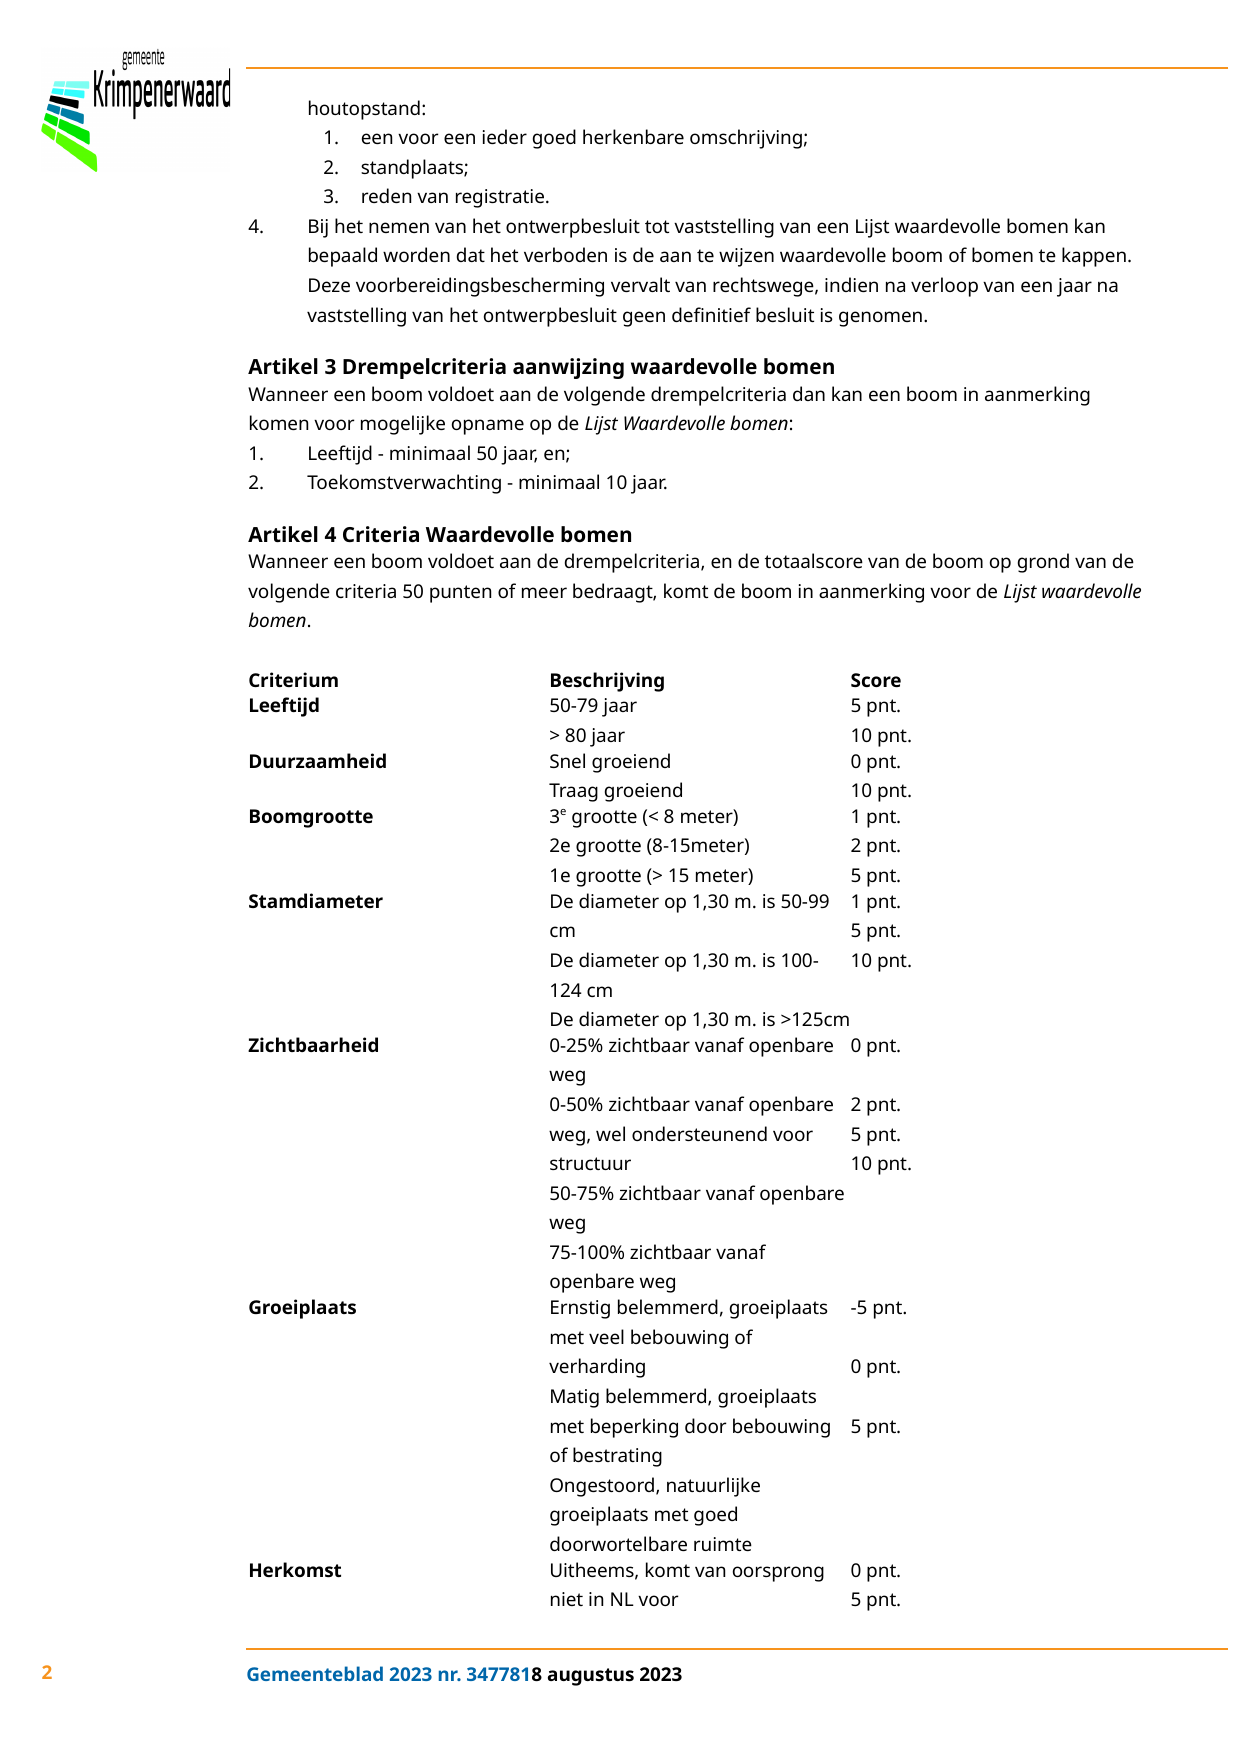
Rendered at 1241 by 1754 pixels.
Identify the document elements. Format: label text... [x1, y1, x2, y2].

list een voor een ieder goed herkenbare omschrijving; [323, 124, 1152, 150]
table_cell 0 pnt. 5 pnt. [850, 1557, 1152, 1612]
list Leeftijd - minimaal 50 jaar, en; [248, 440, 1152, 466]
table_header Beschrijving [549, 667, 850, 692]
table_cell 3e grootte (< 8 meter) 2e grootte (8-15meter) 1e grootte (> 15 meter) [549, 803, 850, 888]
picture [41, 47, 231, 172]
table_cell Zichtbaarheid [248, 1032, 549, 1294]
table_cell 0 pnt. 10 pnt. [850, 748, 1152, 803]
list houtopstand: [248, 95, 1152, 121]
table_cell Uitheems, komt van oorsprong niet in NL voor [549, 1557, 850, 1612]
text Artikel 3 Drempelcriteria aanwijzing waardevolle bomen [248, 352, 1152, 381]
table_cell Snel groeiend Traag groeiend [549, 748, 850, 803]
table_cell Duurzaamheid [248, 748, 549, 803]
table_header Criterium [248, 667, 549, 692]
table_cell 50-79 jaar > 80 jaar [549, 693, 850, 748]
table_cell -5 pnt. 0 pnt. 5 pnt. [850, 1295, 1152, 1557]
table_cell 1 pnt. 2 pnt. 5 pnt. [850, 803, 1152, 888]
table_cell 0-25% zichtbaar vanaf openbare weg 0-50% zichtbaar vanaf openbare weg, wel ondersteunend voor structuur 50-75% zichtbaar vanaf openbare weg 75-100% zichtbaar vanaf openbare weg [549, 1032, 850, 1294]
table_cell Ernstig belemmerd, groeiplaats met veel bebouwing of verharding Matig belemmerd, groeiplaats met beperking door bebouwing of bestrating Ongestoord, natuurlijke groeiplaats met goed doorwortelbare ruimte [549, 1295, 850, 1557]
list Toekomstverwachting - minimaal 10 jaar. [248, 469, 1152, 495]
table_cell De diameter op 1,30 m. is 50-99 cm De diameter op 1,30 m. is 100-124 cm De diameter op 1,30 m. is >125cm [549, 888, 850, 1032]
text Wanneer een boom voldoet aan de drempelcriteria, en de totaalscore van de boom op grond van de volgende criteria 50 punten of meer bedraagt, komt de boom in aanmerking voor de Lijst waardevolle bomen. [248, 548, 1152, 633]
table_header Score [850, 667, 1152, 692]
table_cell Groeiplaats [248, 1295, 549, 1557]
table_cell Stamdiameter [248, 888, 549, 1032]
table_cell Leeftijd [248, 693, 549, 748]
list reden van registratie. [323, 183, 1152, 209]
table_cell 1 pnt. 5 pnt. 10 pnt. [850, 888, 1152, 1032]
text Artikel 4 Criteria Waardevolle bomen [248, 520, 1152, 548]
table_cell Herkomst [248, 1557, 549, 1612]
list Bij het nemen van het ontwerpbesluit tot vaststelling van een Lijst waardevolle bomen kan bepaald worden dat het verboden is de aan te wijzen waardevolle boom of bomen te kappen. Deze voorbereidingsbescherming vervalt van rechtswege, indien na verloop van een jaar na vaststelling van het ontwerpbesluit geen definitief besluit is genomen. [248, 213, 1152, 328]
table_cell 0 pnt. 2 pnt. 5 pnt. 10 pnt. [850, 1032, 1152, 1294]
table_cell Boomgrootte [248, 803, 549, 888]
list standplaats; [323, 154, 1152, 180]
table_cell 5 pnt. 10 pnt. [850, 693, 1152, 748]
text Wanneer een boom voldoet aan de volgende drempelcriteria dan kan een boom in aanmerking komen voor mogelijke opname op de Lijst Waardevolle bomen: [248, 381, 1152, 436]
